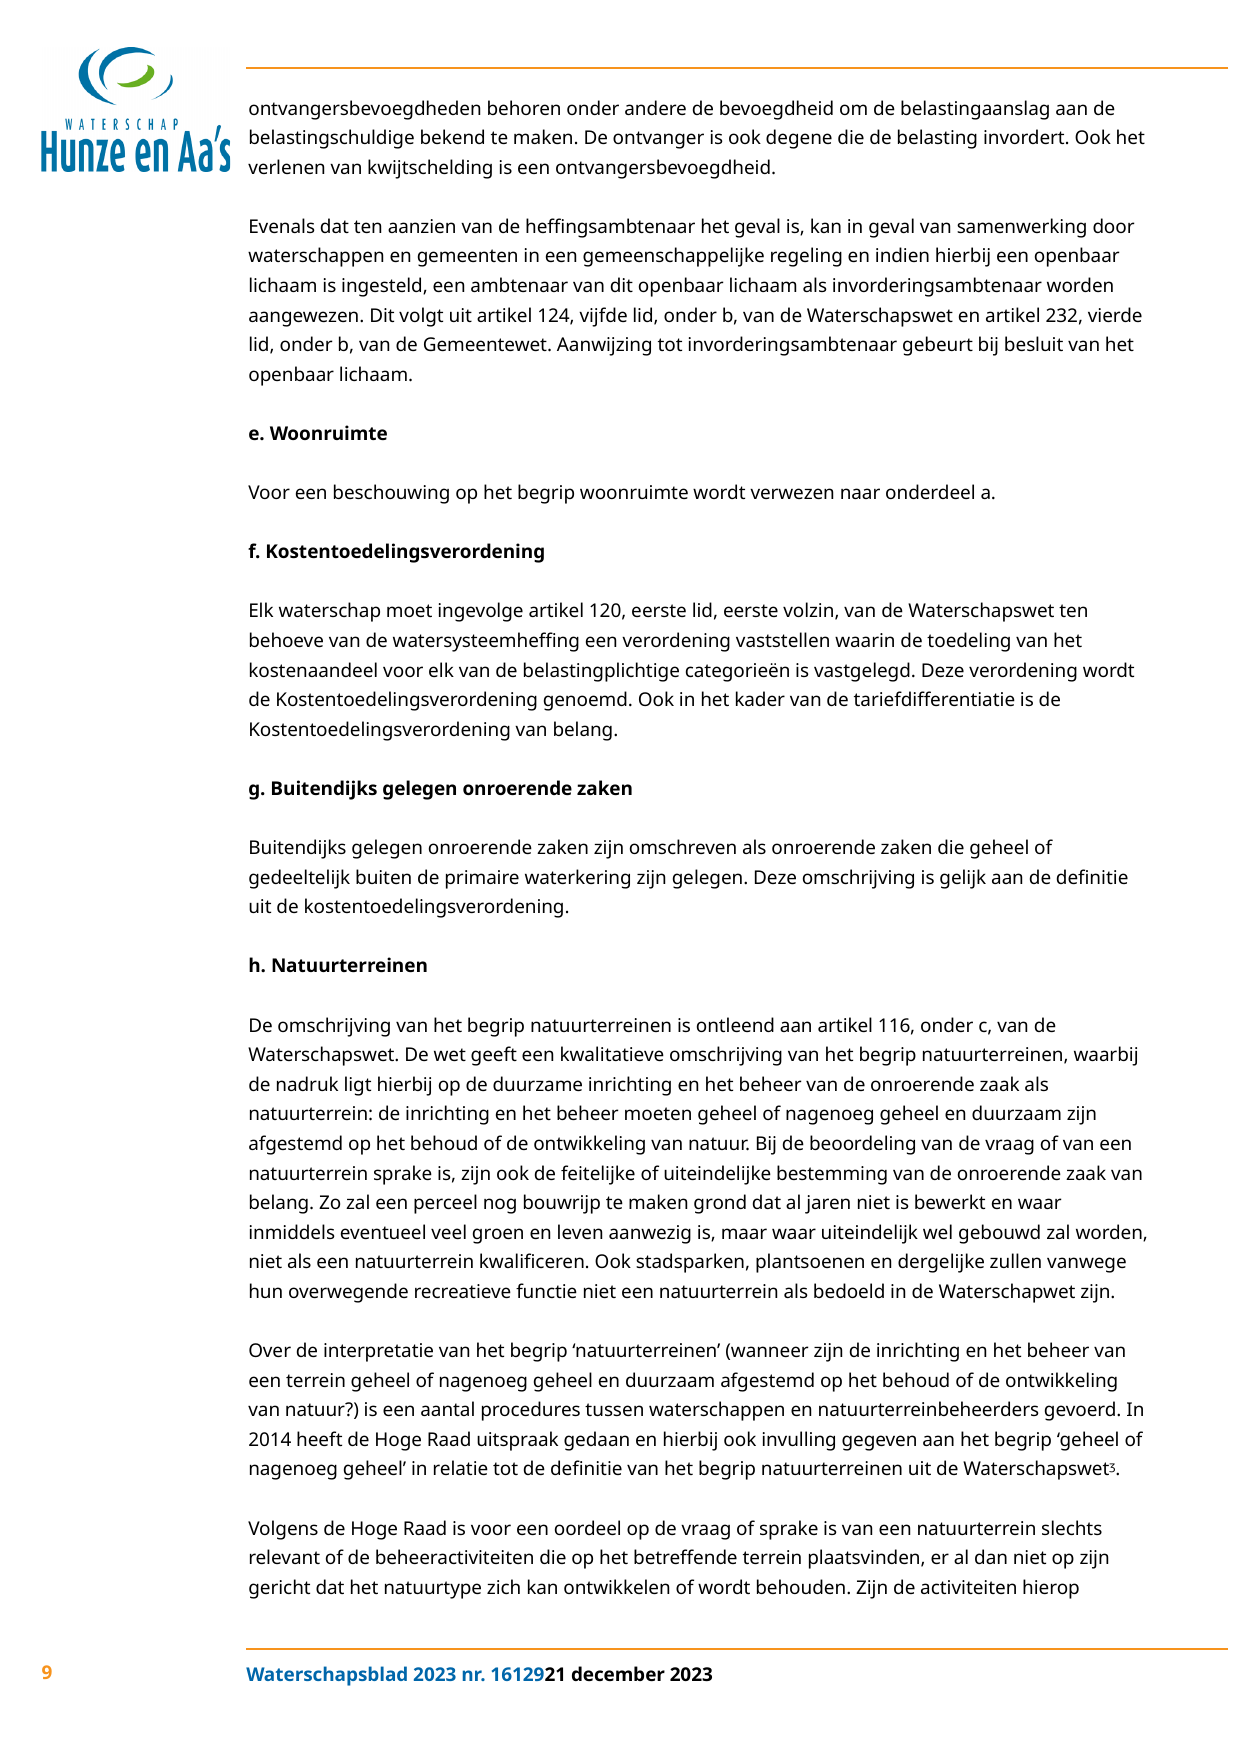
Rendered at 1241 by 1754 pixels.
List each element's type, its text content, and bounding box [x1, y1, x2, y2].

text e. Woonruimte [248, 420, 1152, 446]
picture [41, 47, 231, 172]
text Volgens de Hoge Raad is voor een oordeel op de vraag of sprake is van een natuurterrein slechts relevant of de beheeractiviteiten die op het betreffende terrein plaatsvinden, er al dan niet op zijn gericht dat het natuurtype zich kan ontwikkelen of wordt behouden. Zijn de activiteiten hierop [248, 1515, 1152, 1600]
text Elk waterschap moet ingevolge artikel 120, eerste lid, eerste volzin, van de Waterschapswet ten behoeve van de watersysteemheffing een verordening vaststellen waarin de toedeling van het kostenaandeel voor elk van de belastingplichtige categorieën is vastgelegd. Deze verordening wordt de Kostentoedelingsverordening genoemd. Ook in het kader van de tariefdifferentiatie is de Kostentoedelingsverordening van belang. [248, 598, 1152, 742]
text Over de interpretatie van het begrip ‘natuurterreinen’ (wanneer zijn de inrichting en het beheer van een terrein geheel of nagenoeg geheel en duurzaam afgestemd op het behoud of de ontwikkeling van natuur?) is een aantal procedures tussen waterschappen en natuurterreinbeheerders gevoerd. In 2014 heeft de Hoge Raad uitspraak gedaan en hierbij ook invulling gegeven aan het begrip ‘geheel of nagenoeg geheel’ in relatie tot de definitie van het begrip natuurterreinen uit de Waterschapswetᶾ. [248, 1337, 1152, 1481]
picture [47, 154, 51, 172]
text ontvangersbevoegdheden behoren onder andere de bevoegdheid om de belastingaanslag aan de belastingschuldige bekend te maken. De ontvanger is ook degene die de belasting invordert. Ook het verlenen van kwijtschelding is een ontvangersbevoegdheid. [248, 95, 1152, 180]
picture [226, 145, 231, 156]
text h. Natuurterreinen [248, 953, 1152, 978]
text Buitendijks gelegen onroerende zaken zijn omschreven als onroerende zaken die geheel of gedeeltelijk buiten de primaire waterkering zijn gelegen. Deze omschrijving is gelijk aan de definitie uit de kostentoedelingsverordening. [248, 834, 1152, 919]
text g. Buitendijks gelegen onroerende zaken [248, 775, 1152, 801]
text f. Kostentoedelingsverordening [248, 538, 1152, 564]
text Voor een beschouwing op het begrip woonruimte wordt verwezen naar onderdeel a. [248, 479, 1152, 505]
text Evenals dat ten aanzien van de heffingsambtenaar het geval is, kan in geval van samenwerking door waterschappen en gemeenten in een gemeenschappelijke regeling en indien hierbij een openbaar lichaam is ingesteld, een ambtenaar van dit openbaar lichaam als invorderingsambtenaar worden aangewezen. Dit volgt uit artikel 124, vijfde lid, onder b, van de Waterschapswet en artikel 232, vierde lid, onder b, van de Gemeentewet. Aanwijzing tot invorderingsambtenaar gebeurt bij besluit van het openbaar lichaam. [248, 213, 1152, 387]
text De omschrijving van het begrip natuurterreinen is ontleend aan artikel 116, onder c, van de Waterschapswet. De wet geeft een kwalitatieve omschrijving van het begrip natuurterreinen, waarbij de nadruk ligt hierbij op de duurzame inrichting en het beheer van de onroerende zaak als natuurterrein: de inrichting en het beheer moeten geheel of nagenoeg geheel en duurzaam zijn afgestemd op het behoud of de ontwikkeling van natuur. Bij de beoordeling van de vraag of van een natuurterrein sprake is, zijn ook de feitelijke of uiteindelijke bestemming van de onroerende zaak van belang. Zo zal een perceel nog bouwrijp te maken grond dat al jaren niet is bewerkt en waar inmiddels eventueel veel groen en leven aanwezig is, maar waar uiteindelijk wel gebouwd zal worden, niet als een natuurterrein kwalificeren. Ook stadsparken, plantsoenen en dergelijke zullen vanwege hun overwegende recreatieve functie niet een natuurterrein als bedoeld in de Waterschapwet zijn. [248, 1012, 1152, 1304]
picture [183, 163, 191, 172]
